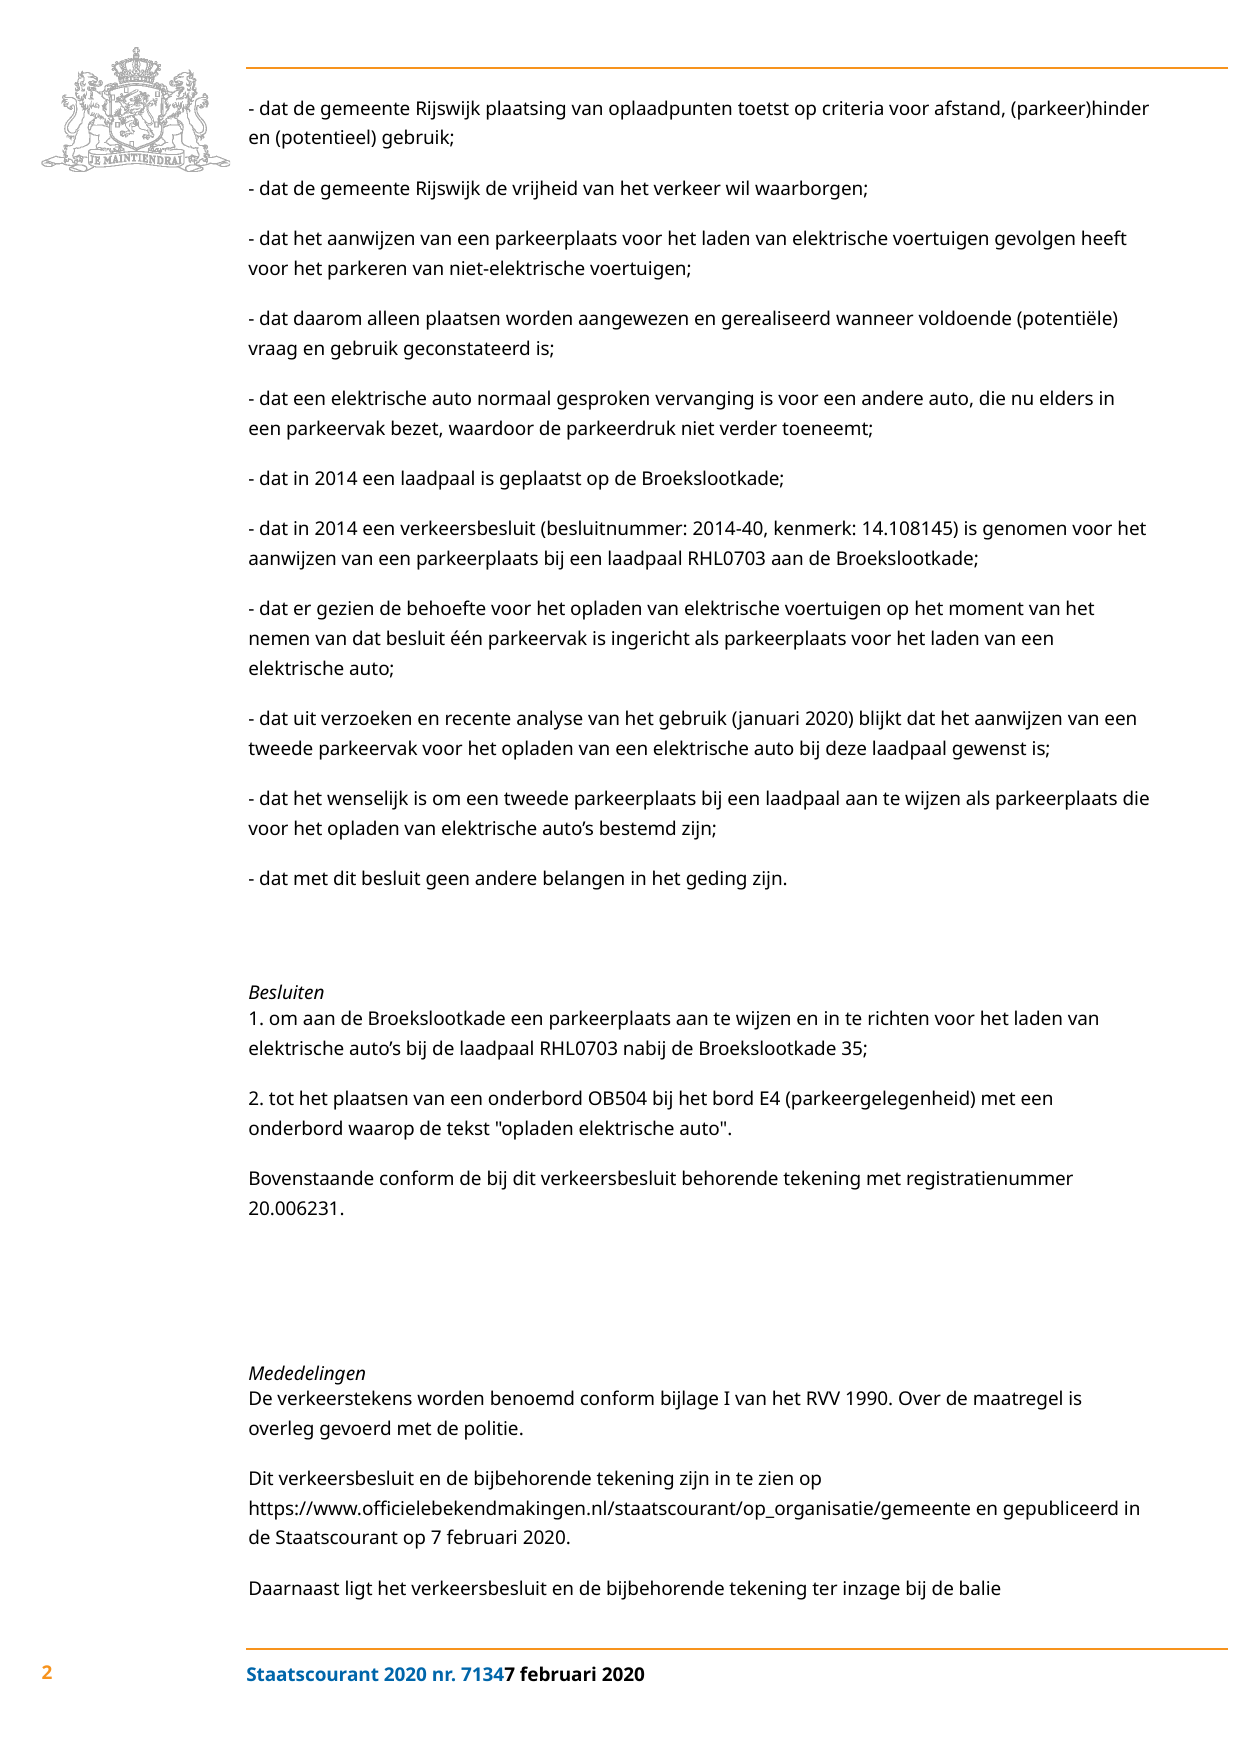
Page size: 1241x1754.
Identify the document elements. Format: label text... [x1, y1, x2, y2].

text - dat in 2014 een laadpaal is geplaatst op de Broekslootkade; [248, 465, 1152, 491]
text Daarnaast ligt het verkeersbesluit en de bijbehorende tekening ter inzage bij de balie [248, 1575, 1152, 1601]
text - dat de gemeente Rijswijk de vrijheid van het verkeer wil waarborgen; [248, 175, 1152, 201]
text - dat het aanwijzen van een parkeerplaats voor het laden van elektrische voertuigen gevolgen heeft voor het parkeren van niet-elektrische voertuigen; [248, 225, 1152, 281]
text Besluiten [248, 979, 1152, 1005]
text - dat daarom alleen plaatsen worden aangewezen en gerealiseerd wanneer voldoende (potentiële) vraag en gebruik geconstateerd is; [248, 305, 1152, 361]
text 2. tot het plaatsen van een onderbord OB504 bij het bord E4 (parkeergelegenheid) met een onderbord waarop de tekst "opladen elektrische auto". [248, 1085, 1152, 1141]
text Mededelingen [248, 1360, 1152, 1385]
text - dat met dit besluit geen andere belangen in het geding zijn. [248, 865, 1152, 891]
text - dat er gezien de behoefte voor het opladen van elektrische voertuigen op het moment van het nemen van dat besluit één parkeervak is ingericht als parkeerplaats voor het laden van een elektrische auto; [248, 596, 1152, 681]
picture [41, 47, 231, 172]
text 1. om aan de Broekslootkade een parkeerplaats aan te wijzen en in te richten voor het laden van elektrische auto’s bij de laadpaal RHL0703 nabij de Broekslootkade 35; [248, 1005, 1152, 1061]
text - dat de gemeente Rijswijk plaatsing van oplaadpunten toetst op criteria voor afstand, (parkeer)hinder en (potentieel) gebruik; [248, 95, 1152, 150]
text - dat een elektrische auto normaal gesproken vervanging is voor een andere auto, die nu elders in een parkeervak bezet, waardoor de parkeerdruk niet verder toeneemt; [248, 385, 1152, 441]
text - dat uit verzoeken en recente analyse van het gebruik (januari 2020) blijkt dat het aanwijzen van een tweede parkeervak voor het opladen van een elektrische auto bij deze laadpaal gewenst is; [248, 705, 1152, 761]
text - dat het wenselijk is om een tweede parkeerplaats bij een laadpaal aan te wijzen als parkeerplaats die voor het opladen van elektrische auto’s bestemd zijn; [248, 785, 1152, 841]
text Bovenstaande conform de bij dit verkeersbesluit behorende tekening met registratienummer 20.006231. [248, 1165, 1152, 1221]
text De verkeerstekens worden benoemd conform bijlage I van het RVV 1990. Over de maatregel is overleg gevoerd met de politie. [248, 1385, 1152, 1441]
text Dit verkeersbesluit en de bijbehorende tekening zijn in te zien op https://www.officielebekendmakingen.nl/staatscourant/op_organisatie/gemeente en gepubliceerd in de Staatscourant op 7 februari 2020. [248, 1465, 1152, 1550]
text - dat in 2014 een verkeersbesluit (besluitnummer: 2014-40, kenmerk: 14.108145) is genomen voor het aanwijzen van een parkeerplaats bij een laadpaal RHL0703 aan de Broekslootkade; [248, 516, 1152, 571]
